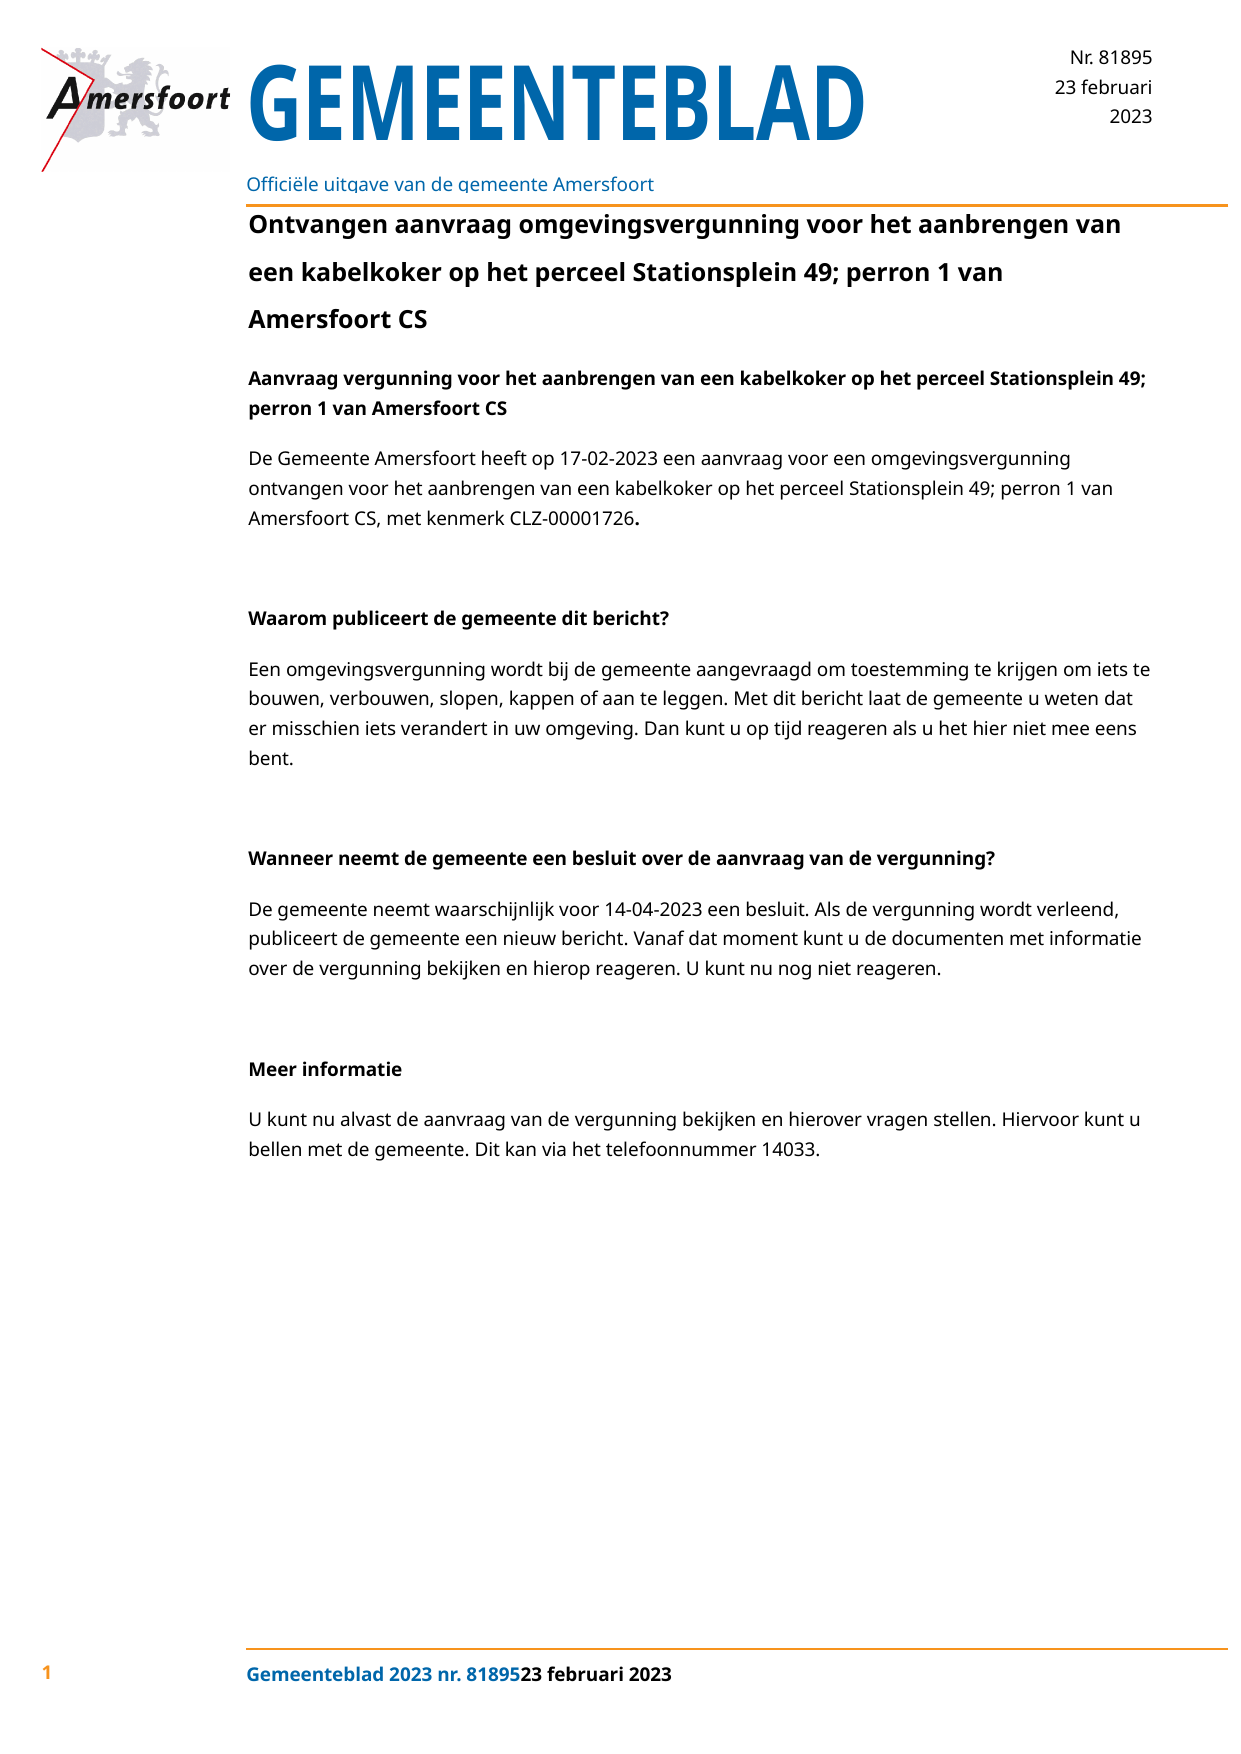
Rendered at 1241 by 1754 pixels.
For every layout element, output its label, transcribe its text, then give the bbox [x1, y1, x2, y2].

text De gemeente neemt waarschijnlijk voor 14-04-2023 een besluit. Als de vergunning wordt verleend, publiceert de gemeente een nieuw bericht. Vanaf dat moment kunt u de documenten met informatie over de vergunning bekijken en hierop reageren. U kunt nu nog niet reageren. [248, 896, 1152, 981]
text U kunt nu alvast de aanvraag van de vergunning bekijken en hierover vragen stellen. Hiervoor kunt u bellen met de gemeente. Dit kan via het telefoonnummer 14033. [248, 1106, 1152, 1162]
text Waarom publiceert de gemeente dit bericht? [248, 606, 1152, 631]
text Ontvangen aanvraag omgevingsvergunning voor het aanbrengen van een kabelkoker op het perceel Stationsplein 49; perron 1 van Amersfoort CS [248, 207, 1152, 336]
picture [41, 47, 231, 172]
text Een omgevingsvergunning wordt bij de gemeente aangevraagd om toestemming te krijgen om iets te bouwen, verbouwen, slopen, kappen of aan te leggen. Met dit bericht laat de gemeente u weten dat er misschien iets verandert in uw omgeving. Dan kunt u op tijd reageren als u het hier niet mee eens bent. [248, 656, 1152, 770]
text De Gemeente Amersfoort heeft op 17-02-2023 een aanvraag voor een omgevingsvergunning ontvangen voor het aanbrengen van een kabelkoker op het perceel Stationsplein 49; perron 1 van Amersfoort CS, met kenmerk CLZ-00001726. [248, 446, 1152, 530]
text Aanvraag vergunning voor het aanbrengen van een kabelkoker op het perceel Stationsplein 49; perron 1 van Amersfoort CS [248, 366, 1152, 421]
text Meer informatie [248, 1056, 1152, 1082]
text Wanneer neemt de gemeente een besluit over de aanvraag van de vergunning? [248, 846, 1152, 871]
